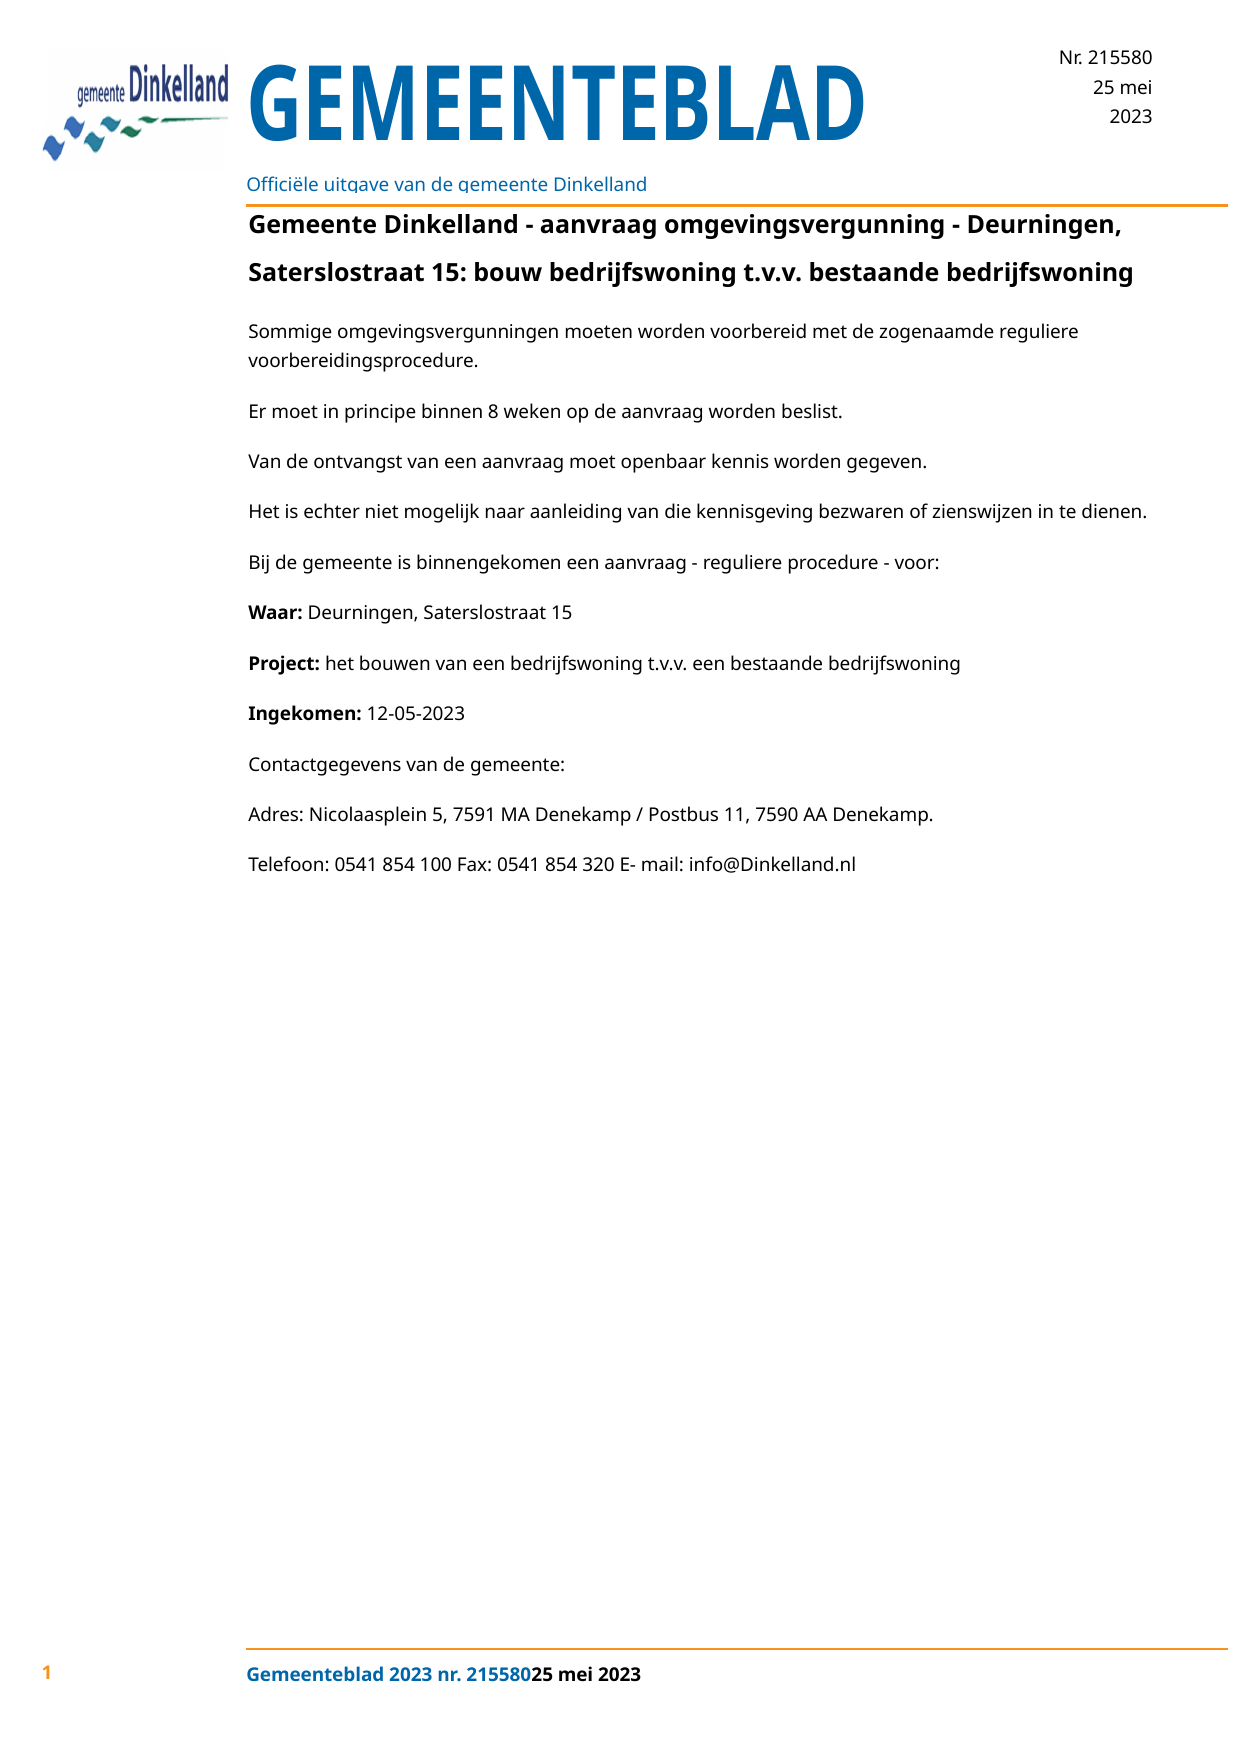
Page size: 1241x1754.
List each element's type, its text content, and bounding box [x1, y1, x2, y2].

text Telefoon: 0541 854 100 Fax: 0541 854 320 E- mail: info@Dinkelland.nl [248, 852, 1152, 877]
text Contactgegevens van de gemeente: [248, 751, 1152, 777]
text Bij de gemeente is binnengekomen een aanvraag - reguliere procedure - voor: [248, 549, 1152, 575]
text Van de ontvangst van een aanvraag moet openbaar kennis worden gegeven. [248, 448, 1152, 474]
text Project: het bouwen van een bedrijfswoning t.v.v. een bestaande bedrijfswoning [248, 650, 1152, 676]
text Ingekomen: 12-05-2023 [248, 700, 1152, 726]
text Waar: Deurningen, Saterslostraat 15 [248, 599, 1152, 625]
text Het is echter niet mogelijk naar aanleiding van die kennisgeving bezwaren of zienswijzen in te dienen. [248, 499, 1152, 524]
picture [41, 47, 231, 172]
text Gemeente Dinkelland - aanvraag omgevingsvergunning - Deurningen, Saterslostraat 15: bouw bedrijfswoning t.v.v. bestaande bedrijfswoning [248, 207, 1152, 288]
text Er moet in principe binnen 8 weken op de aanvraag worden beslist. [248, 398, 1152, 424]
text Adres: Nicolaasplein 5, 7591 MA Denekamp / Postbus 11, 7590 AA Denekamp. [248, 801, 1152, 827]
text Sommige omgevingsvergunningen moeten worden voorbereid met de zogenaamde reguliere voorbereidingsprocedure. [248, 318, 1152, 373]
